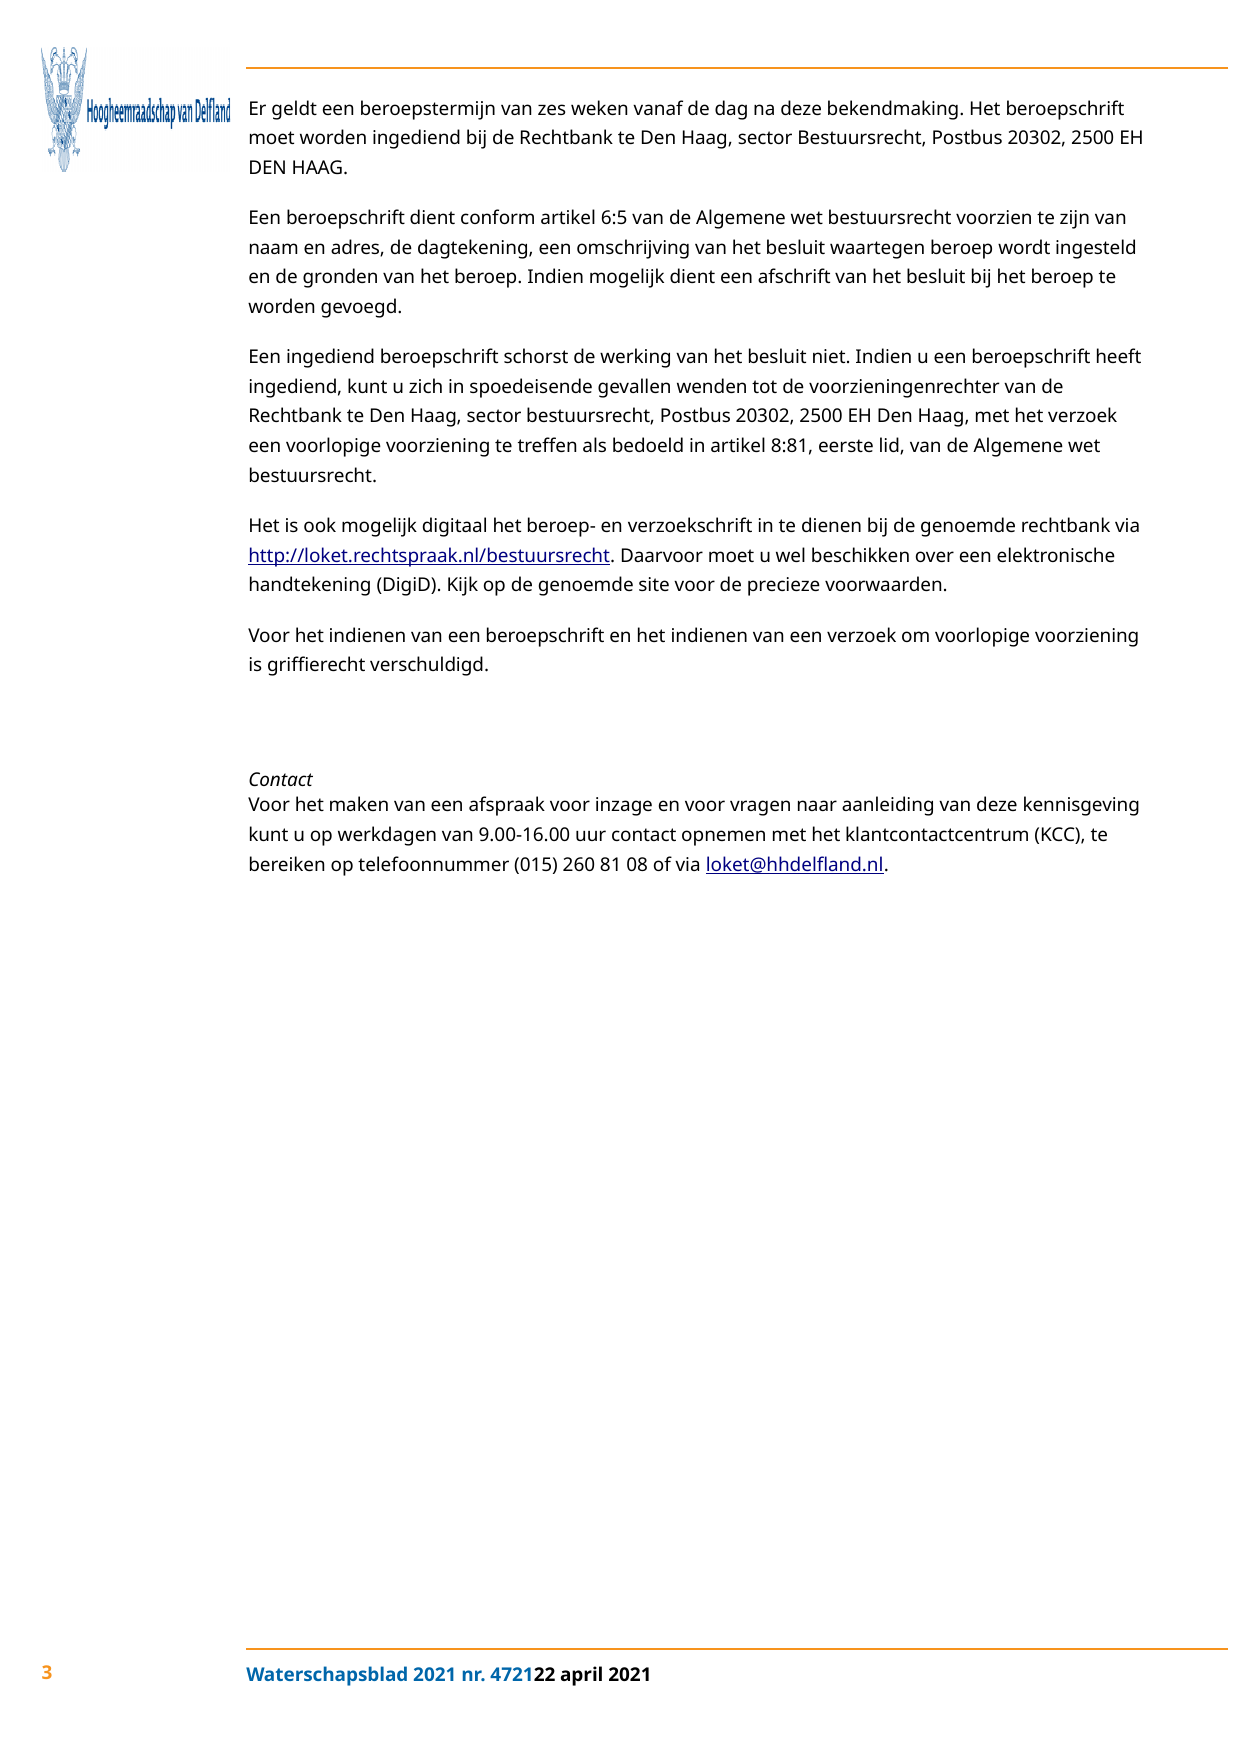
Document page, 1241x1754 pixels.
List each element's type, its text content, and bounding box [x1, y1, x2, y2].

text Het is ook mogelijk digitaal het beroep- en verzoekschrift in te dienen bij de genoemde rechtbank via http://loket.rechtspraak.nl/bestuursrecht. Daarvoor moet u wel beschikken over een elektronische handtekening (DigiD). Kijk op de genoemde site voor de precieze voorwaarden. [248, 512, 1152, 597]
text Een beroepschrift dient conform artikel 6:5 van de Algemene wet bestuursrecht voorzien te zijn van naam en adres, de dagtekening, een omschrijving van het besluit waartegen beroep wordt ingesteld en de gronden van het beroep. Indien mogelijk dient een afschrift van het besluit bij het beroep te worden gevoegd. [248, 204, 1152, 319]
text Een ingediend beroepschrift schorst de werking van het besluit niet. Indien u een beroepschrift heeft ingediend, kunt u zich in spoedeisende gevallen wenden tot de voorzieningenrechter van de Rechtbank te Den Haag, sector bestuursrecht, Postbus 20302, 2500 EH Den Haag, met het verzoek een voorlopige voorziening te treffen als bedoeld in artikel 8:81, eerste lid, van de Algemene wet bestuursrecht. [248, 343, 1152, 488]
text Contact [248, 766, 1152, 792]
text Er geldt een beroepstermijn van zes weken vanaf de dag na deze bekendmaking. Het beroepschrift moet worden ingediend bij de Rechtbank te Den Haag, sector Bestuursrecht, Postbus 20302, 2500 EH DEN HAAG. [248, 95, 1152, 180]
text Voor het indienen van een beroepschrift en het indienen van een verzoek om voorlopige voorziening is griffierecht verschuldigd. [248, 622, 1152, 677]
text Voor het maken van een afspraak voor inzage en voor vragen naar aanleiding van deze kennisgeving kunt u op werkdagen van 9.00-16.00 uur contact opnemen met het klantcontactcentrum (KCC), te bereiken op telefoonnummer (015) 260 81 08 of via loket@hhdelfland.nl. [248, 792, 1152, 876]
picture [41, 47, 231, 172]
